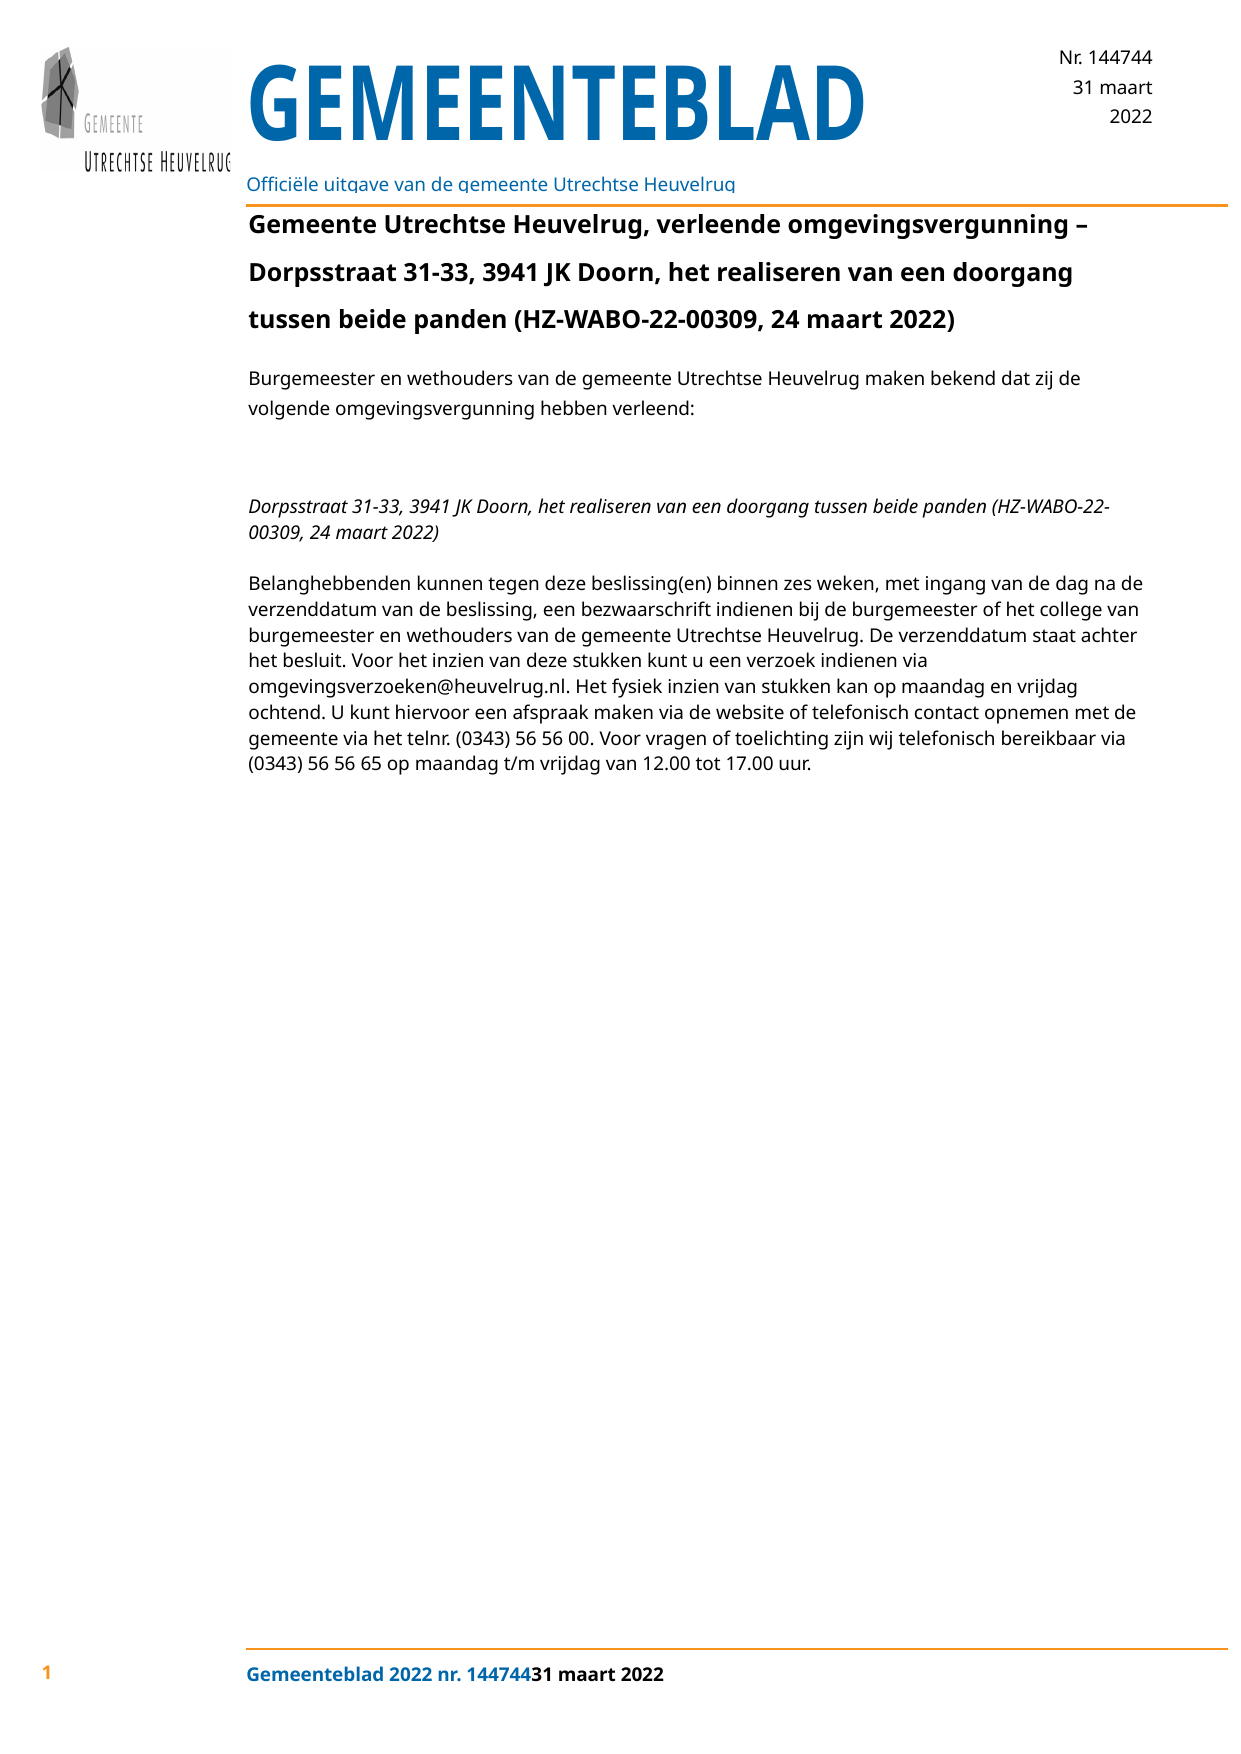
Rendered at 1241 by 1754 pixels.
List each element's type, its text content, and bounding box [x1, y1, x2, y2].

text Gemeente Utrechtse Heuvelrug, verleende omgevingsvergunning – Dorpsstraat 31-33, 3941 JK Doorn, het realiseren van een doorgang tussen beide panden (HZ-WABO-22-00309, 24 maart 2022) [248, 207, 1152, 336]
picture [41, 47, 231, 172]
text Burgemeester en wethouders van de gemeente Utrechtse Heuvelrug maken bekend dat zij de volgende omgevingsvergunning hebben verleend: [248, 366, 1152, 421]
text Dorpsstraat 31-33, 3941 JK Doorn, het realiseren van een doorgang tussen beide panden (HZ-WABO-22-00309, 24 maart 2022) [248, 493, 1152, 545]
text Belanghebbenden kunnen tegen deze beslissing(en) binnen zes weken, met ingang van de dag na de verzenddatum van de beslissing, een bezwaarschrift indienen bij de burgemeester of het college van burgemeester en wethouders van de gemeente Utrechtse Heuvelrug. De verzenddatum staat achter het besluit. Voor het inzien van deze stukken kunt u een verzoek indienen via omgevingsverzoeken@heuvelrug.nl. Het fysiek inzien van stukken kan op maandag en vrijdag ochtend. U kunt hiervoor een afspraak maken via de website of telefonisch contact opnemen met de gemeente via het telnr. (0343) 56 56 00. Voor vragen of toelichting zijn wij telefonisch bereikbaar via (0343) 56 56 65 op maandag t/m vrijdag van 12.00 tot 17.00 uur. [248, 571, 1152, 776]
